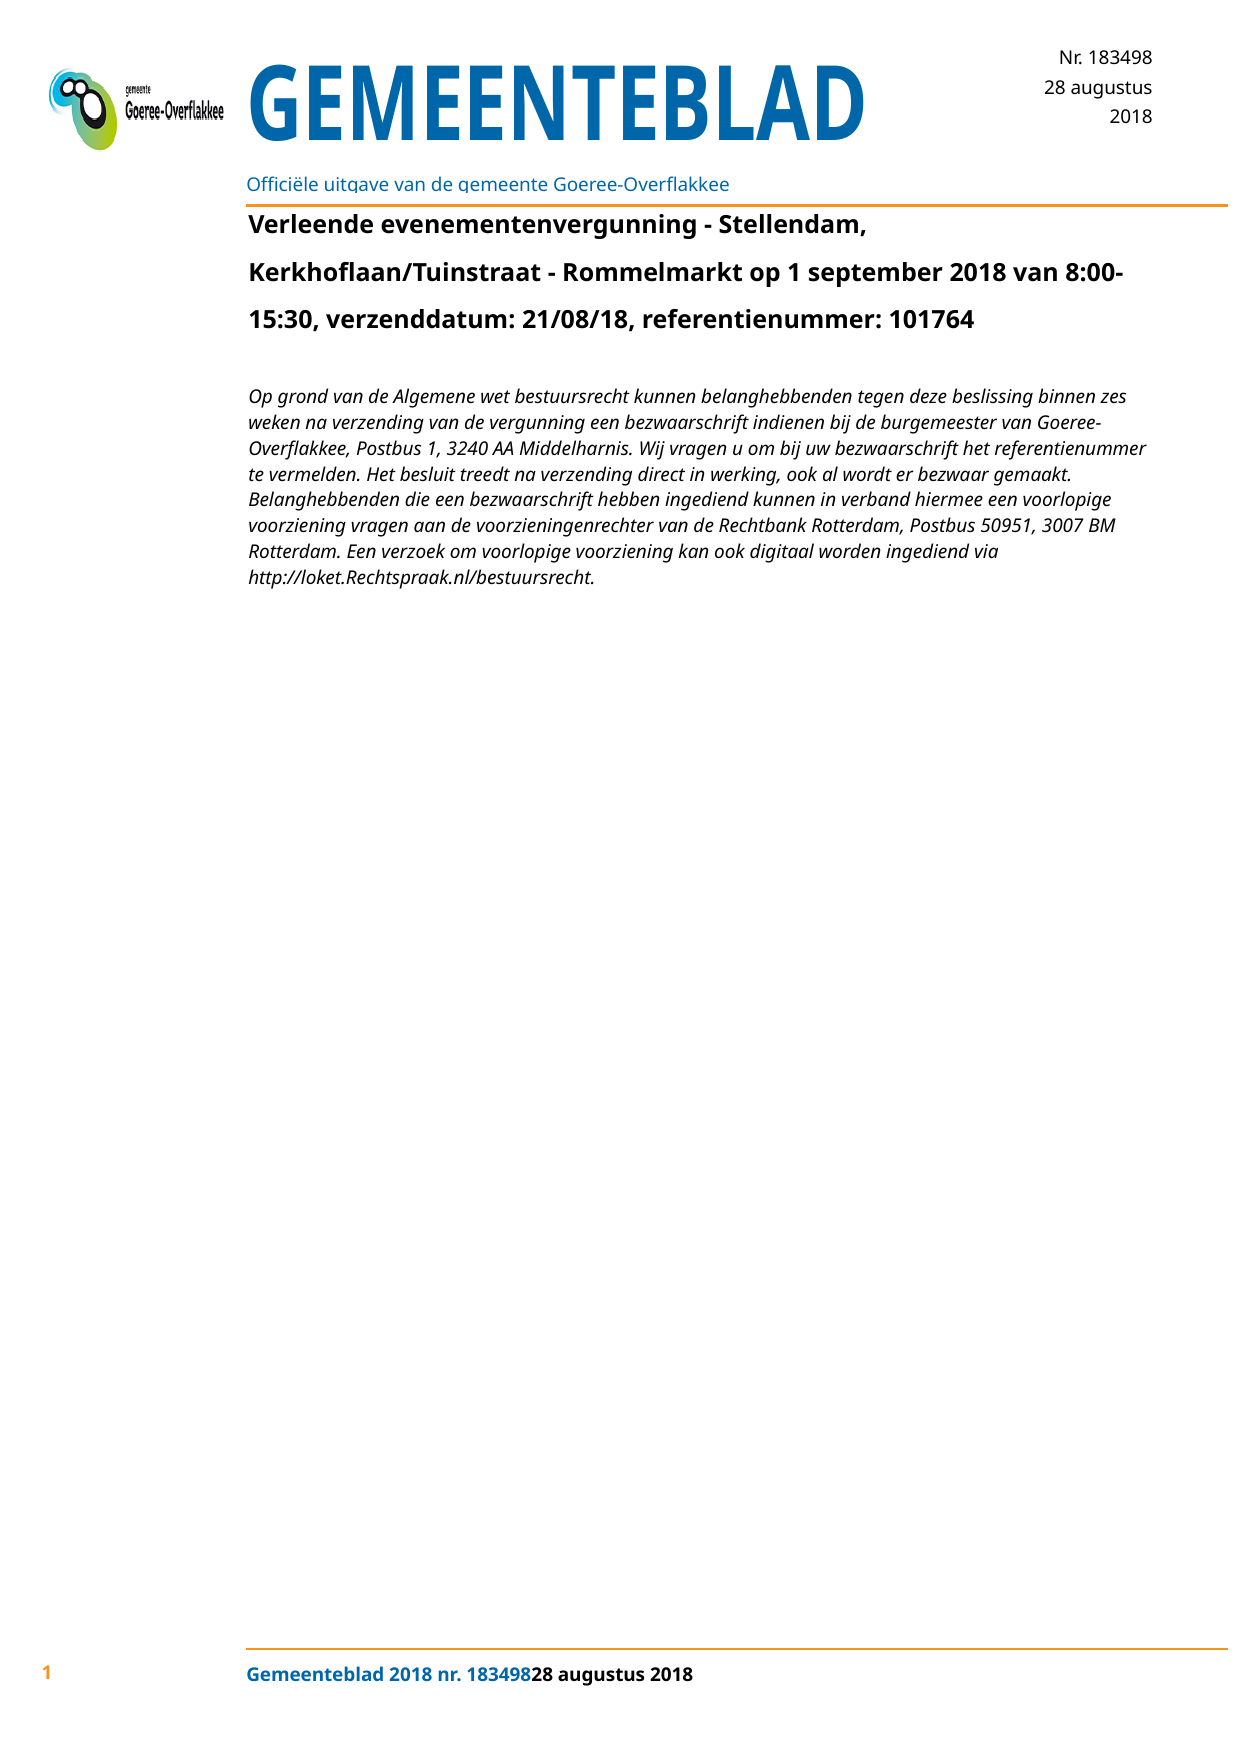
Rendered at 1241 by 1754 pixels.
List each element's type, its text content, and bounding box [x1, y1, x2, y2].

text Verleende evenementenvergunning - Stellendam, Kerkhoflaan/Tuinstraat - Rommelmarkt op 1 september 2018 van 8:00-15:30, verzenddatum: 21/08/18, referentienummer: 101764 [248, 207, 1152, 336]
text Op grond van de Algemene wet bestuursrecht kunnen belanghebbenden tegen deze beslissing binnen zes weken na verzending van de vergunning een bezwaarschrift indienen bij de burgemeester van Goeree-Overflakkee, Postbus 1, 3240 AA Middelharnis. Wij vragen u om bij uw bezwaarschrift het referentienummer te vermelden. Het besluit treedt na verzending direct in werking, ook al wordt er bezwaar gemaakt. Belanghebbenden die een bezwaarschrift hebben ingediend kunnen in verband hiermee een voorlopige voorziening vragen aan de voorzieningenrechter van de Rechtbank Rotterdam, Postbus 50951, 3007 BM Rotterdam. Een verzoek om voorlopige voorziening kan ook digitaal worden ingediend via http://loket.Rechtspraak.nl/bestuursrecht. [248, 384, 1152, 589]
picture [41, 47, 231, 172]
